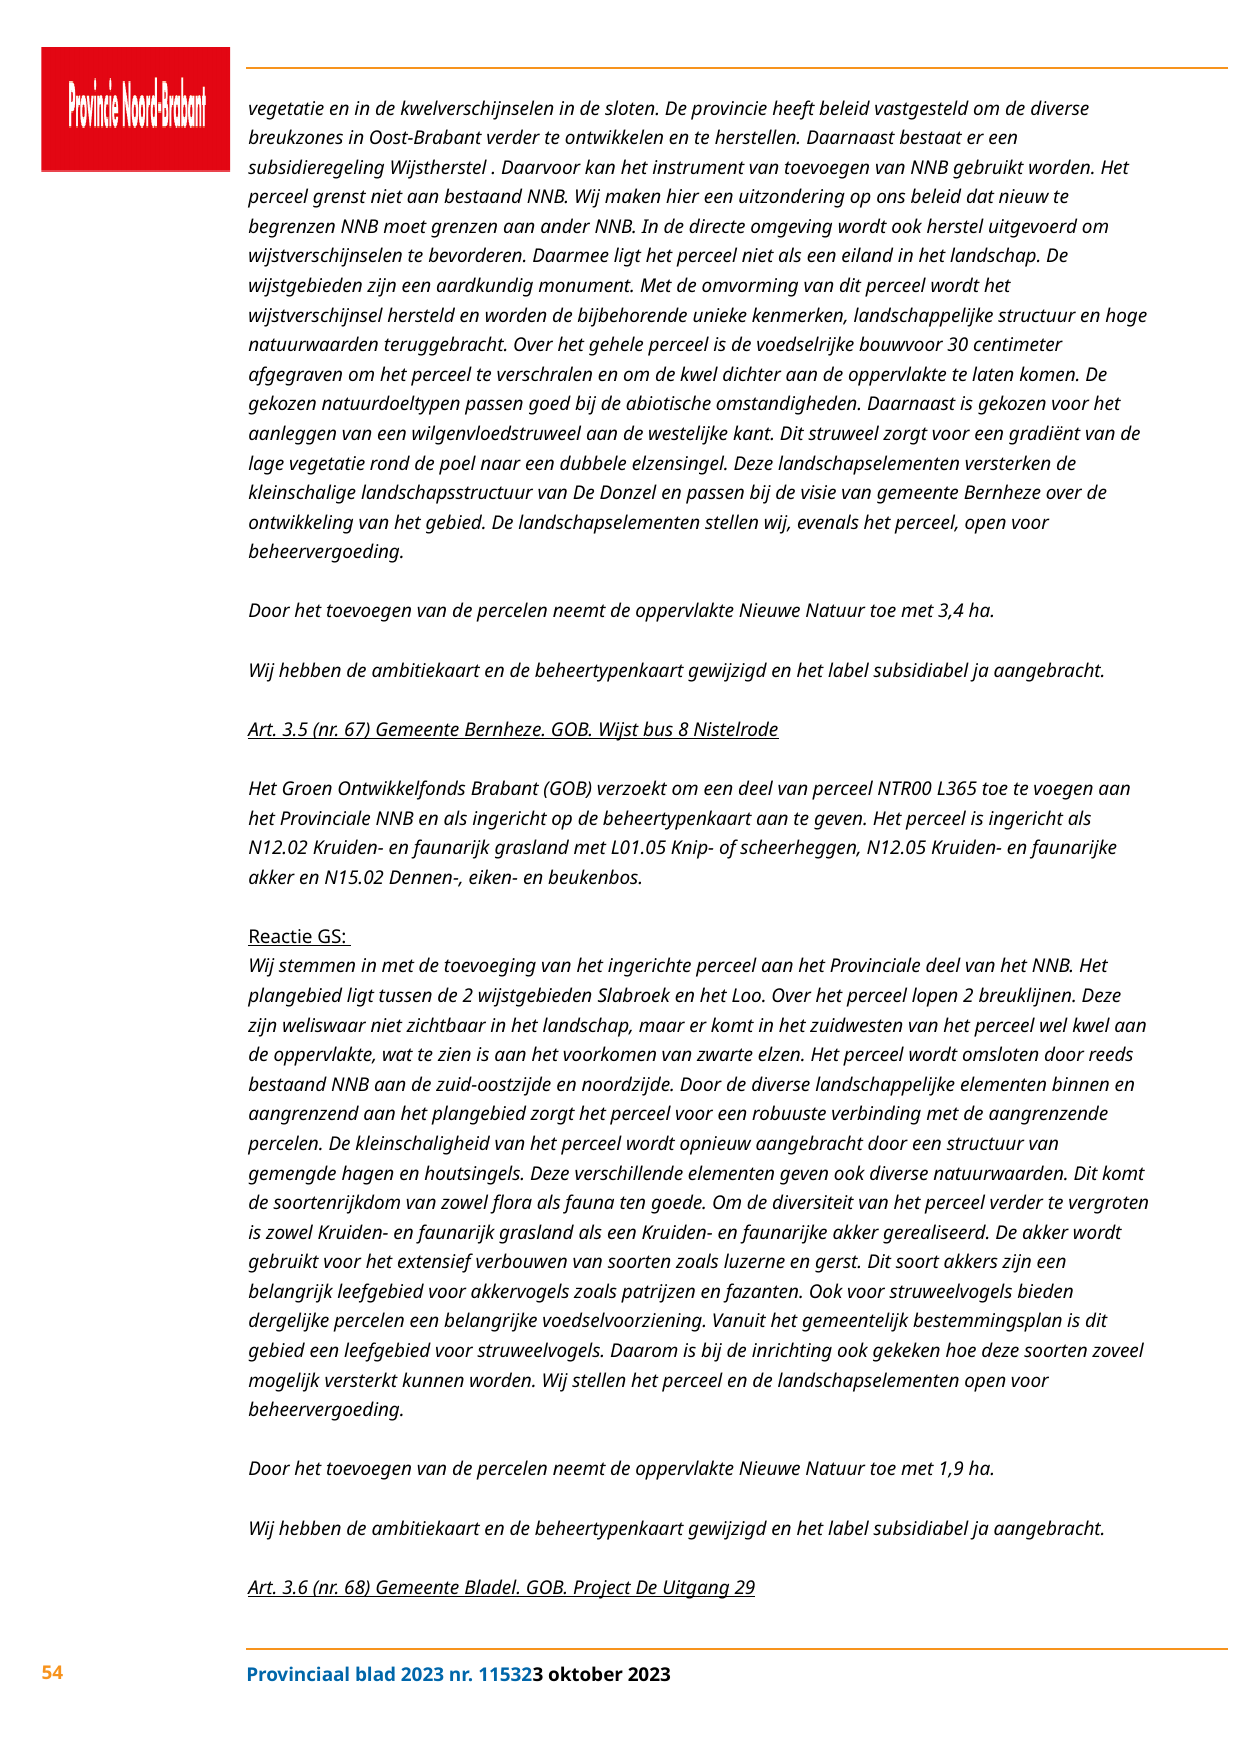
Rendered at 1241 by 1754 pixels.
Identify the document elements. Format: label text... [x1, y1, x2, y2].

text Wij hebben de ambitiekaart en de beheertypenkaart gewijzigd en het label subsidiabel ja aangebracht. [248, 657, 1152, 683]
text Art. 3.5 (nr. 67) Gemeente Bernheze. GOB. Wijst bus 8 Nistelrode [248, 716, 1152, 742]
text Door het toevoegen van de percelen neemt de oppervlakte Nieuwe Natuur toe met 3,4 ha. [248, 598, 1152, 623]
text vegetatie en in de kwelverschijnselen in de sloten. De provincie heeft beleid vastgesteld om de diverse breukzones in Oost-Brabant verder te ontwikkelen en te herstellen. Daarnaast bestaat er een subsidieregeling Wijstherstel . Daarvoor kan het instrument van toevoegen van NNB gebruikt worden. Het perceel grenst niet aan bestaand NNB. Wij maken hier een uitzondering op ons beleid dat nieuw te begrenzen NNB moet grenzen aan ander NNB. In de directe omgeving wordt ook herstel uitgevoerd om wijstverschijnselen te bevorderen. Daarmee ligt het perceel niet als een eiland in het landschap. De wijstgebieden zijn een aardkundig monument. Met de omvorming van dit perceel wordt het wijstverschijnsel hersteld en worden de bijbehorende unieke kenmerken, landschappelijke structuur en hoge natuurwaarden teruggebracht. Over het gehele perceel is de voedselrijke bouwvoor 30 centimeter afgegraven om het perceel te verschralen en om de kwel dichter aan de oppervlakte te laten komen. De gekozen natuurdoeltypen passen goed bij de abiotische omstandigheden. Daarnaast is gekozen voor het aanleggen van een wilgenvloedstruweel aan de westelijke kant. Dit struweel zorgt voor een gradiënt van de lage vegetatie rond de poel naar een dubbele elzensingel. Deze landschapselementen versterken de kleinschalige landschapsstructuur van De Donzel en passen bij de visie van gemeente Bernheze over de ontwikkeling van het gebied. De landschapselementen stellen wij, evenals het perceel, open voor beheervergoeding. [248, 95, 1152, 564]
text Art. 3.6 (nr. 68) Gemeente Bladel. GOB. Project De Uitgang 29 [248, 1574, 1152, 1600]
text Wij stemmen in met de toevoeging van het ingerichte perceel aan het Provinciale deel van het NNB. Het plangebied ligt tussen de 2 wijstgebieden Slabroek en het Loo. Over het perceel lopen 2 breuklijnen. Deze zijn weliswaar niet zichtbaar in het landschap, maar er komt in het zuidwesten van het perceel wel kwel aan de oppervlakte, wat te zien is aan het voorkomen van zwarte elzen. Het perceel wordt omsloten door reeds bestaand NNB aan de zuid-oostzijde en noordzijde. Door de diverse landschappelijke elementen binnen en aangrenzend aan het plangebied zorgt het perceel voor een robuuste verbinding met de aangrenzende percelen. De kleinschaligheid van het perceel wordt opnieuw aangebracht door een structuur van gemengde hagen en houtsingels. Deze verschillende elementen geven ook diverse natuurwaarden. Dit komt de soortenrijkdom van zowel flora als fauna ten goede. Om de diversiteit van het perceel verder te vergroten is zowel Kruiden- en faunarijk grasland als een Kruiden- en faunarijke akker gerealiseerd. De akker wordt gebruikt voor het extensief verbouwen van soorten zoals luzerne en gerst. Dit soort akkers zijn een belangrijk leefgebied voor akkervogels zoals patrijzen en fazanten. Ook voor struweelvogels bieden dergelijke percelen een belangrijke voedselvoorziening. Vanuit het gemeentelijk bestemmingsplan is dit gebied een leefgebied voor struweelvogels. Daarom is bij de inrichting ook gekeken hoe deze soorten zoveel mogelijk versterkt kunnen worden. Wij stellen het perceel en de landschapselementen open voor beheervergoeding. [248, 953, 1152, 1422]
text Het Groen Ontwikkelfonds Brabant (GOB) verzoekt om een deel van perceel NTR00 L365 toe te voegen aan het Provinciale NNB en als ingericht op de beheertypenkaart aan te geven. Het perceel is ingericht als N12.02 Kruiden- en faunarijk grasland met L01.05 Knip- of scheerheggen, N12.05 Kruiden- en faunarijke akker en N15.02 Dennen-, eiken- en beukenbos. [248, 775, 1152, 890]
text Door het toevoegen van de percelen neemt de oppervlakte Nieuwe Natuur toe met 1,9 ha. [248, 1456, 1152, 1481]
text Reactie GS: [248, 923, 1152, 949]
text Wij hebben de ambitiekaart en de beheertypenkaart gewijzigd en het label subsidiabel ja aangebracht. [248, 1515, 1152, 1541]
picture [41, 47, 231, 172]
